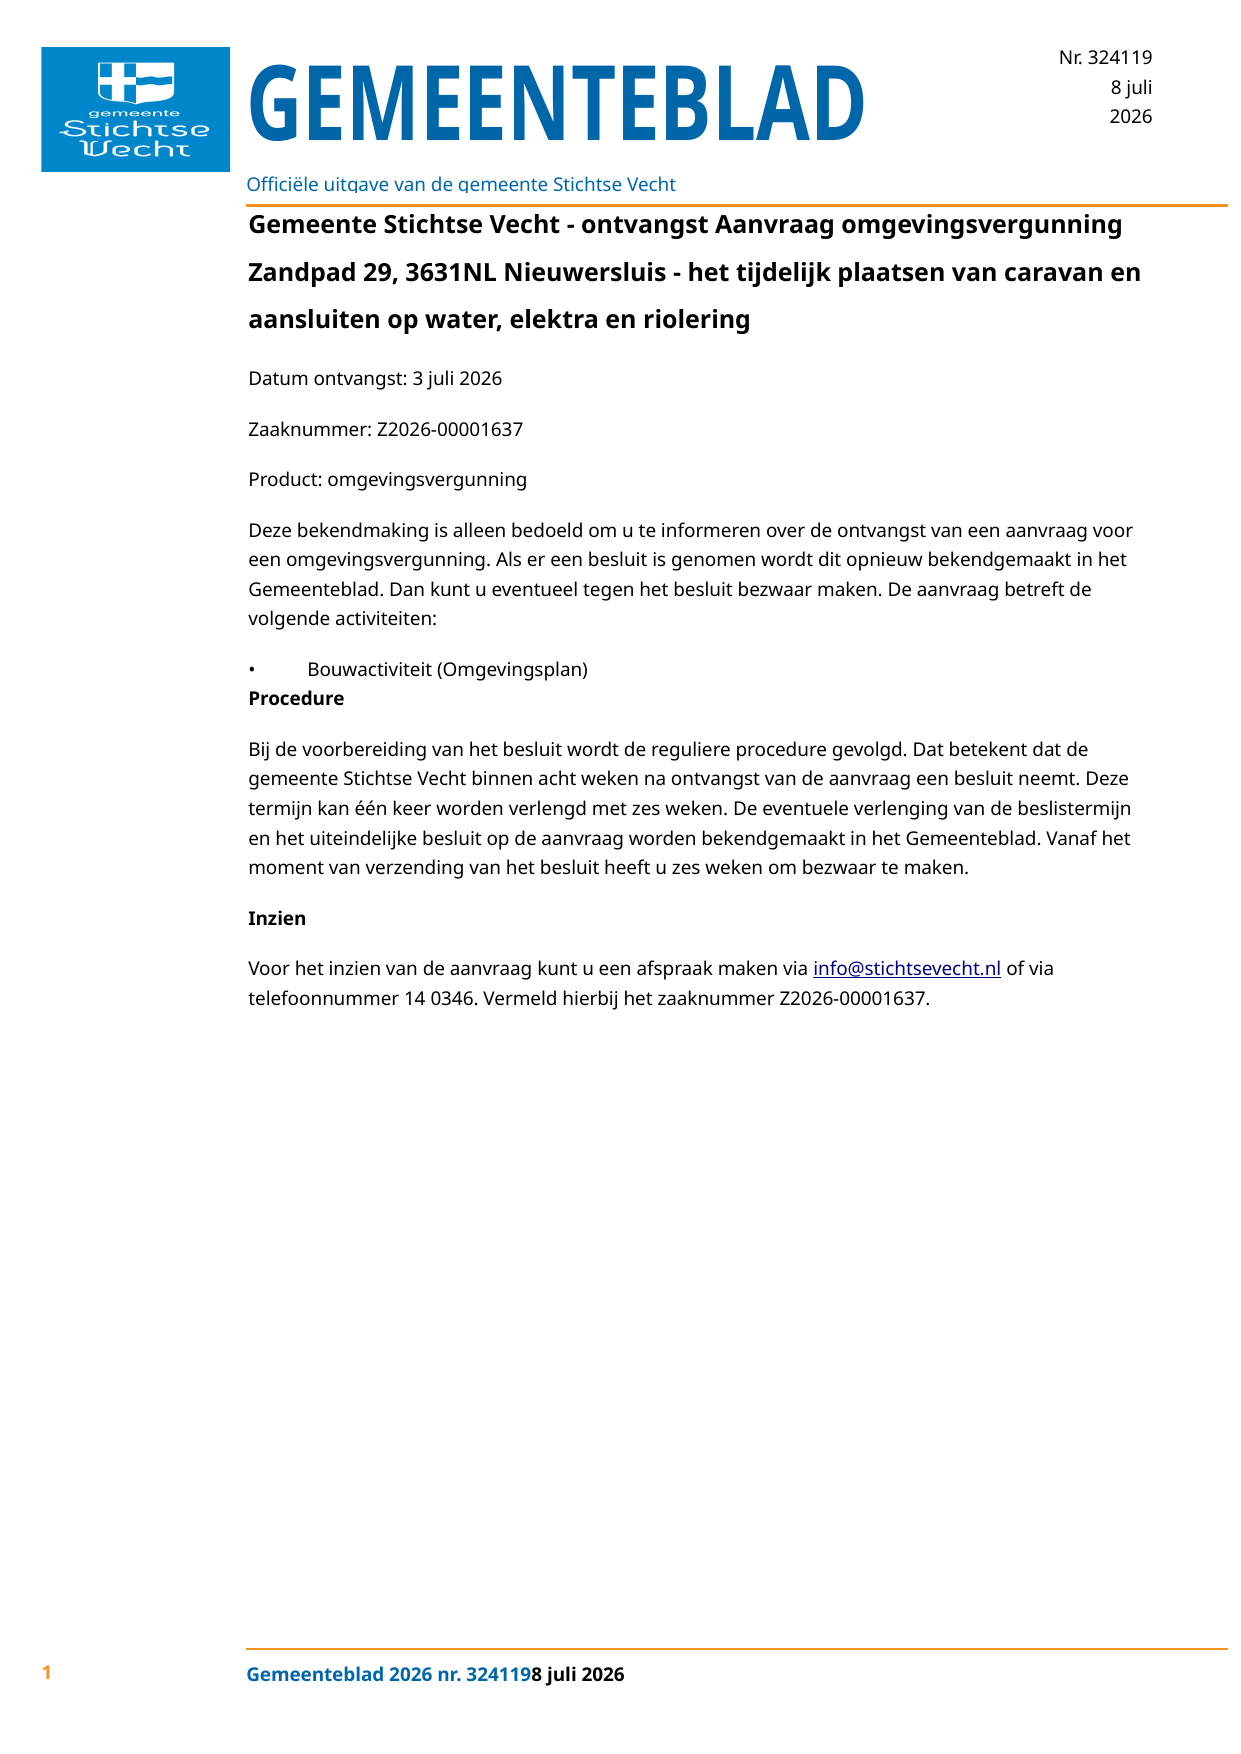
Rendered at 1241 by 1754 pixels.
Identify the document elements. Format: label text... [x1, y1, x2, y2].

text Product: omgevingsvergunning [248, 466, 1152, 492]
text Datum ontvangst: 3 juli 2026 [248, 366, 1152, 391]
text Inzien [248, 905, 1152, 930]
text Deze bekendmaking is alleen bedoeld om u te informeren over de ontvangst van een aanvraag voor een omgevingsvergunning. Als er een besluit is genomen wordt dit opnieuw bekendgemaakt in het Gemeenteblad. Dan kunt u eventueel tegen het besluit bezwaar maken. De aanvraag betreft de volgende activiteiten: [248, 517, 1152, 631]
text Bij de voorbereiding van het besluit wordt de reguliere procedure gevolgd. Dat betekent dat de gemeente Stichtse Vecht binnen acht weken na ontvangst van de aanvraag een besluit neemt. Deze termijn kan één keer worden verlengd met zes weken. De eventuele verlenging van de beslistermijn en het uiteindelijke besluit op de aanvraag worden bekendgemaakt in het Gemeenteblad. Vanaf het moment van verzending van het besluit heeft u zes weken om bezwaar te maken. [248, 736, 1152, 880]
picture [137, 63, 174, 103]
text Voor het inzien van de aanvraag kunt u een afspraak maken via info@stichtsevecht.nl of via telefoonnummer 14 0346. Vermeld hierbij het zaaknummer Z2026-00001637. [248, 955, 1152, 1010]
picture [99, 63, 135, 101]
text Gemeente Stichtse Vecht - ontvangst Aanvraag omgevingsvergunning Zandpad 29, 3631NL Nieuwersluis - het tijdelijk plaatsen van caravan en aansluiten op water, elektra en riolering [248, 207, 1152, 336]
list Bouwactiviteit (Omgevingsplan) [248, 656, 1152, 682]
text Procedure [248, 686, 1152, 711]
text Zaaknummer: Z2026-00001637 [248, 416, 1152, 442]
